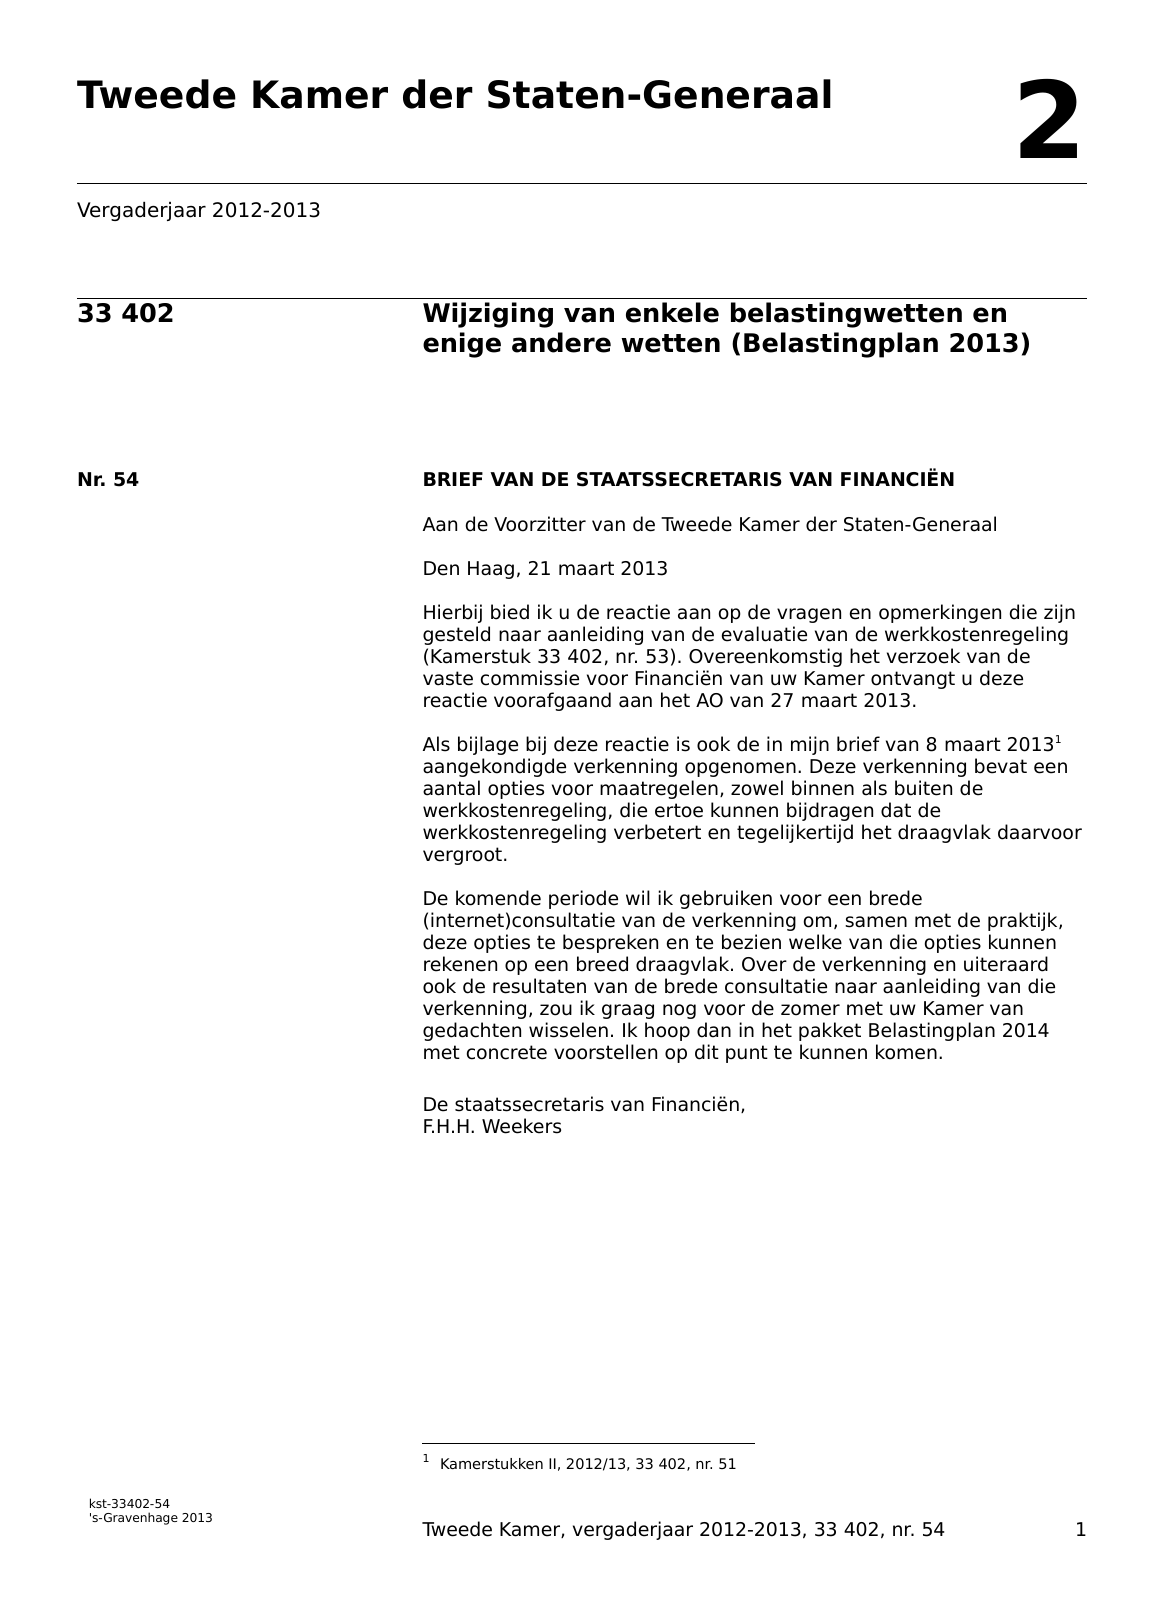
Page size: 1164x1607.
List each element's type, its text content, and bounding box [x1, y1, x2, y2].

table_header 2 [886, 59, 1087, 183]
text Aan de Voorzitter van de Tweede Kamer der Staten-Generaal [422, 513, 1087, 536]
subtitle 33 402 Wijziging van enkele belastingwetten en enige andere wetten (Belastingplan 2013) [77, 299, 1087, 358]
subtitle Nr. 54 BRIEF VAN DE STAATSSECRETARIS VAN FINANCIËN [77, 469, 1087, 491]
text De staatssecretaris van Financiën, F.H.H. Weekers [422, 1094, 1087, 1138]
text De komende periode wil ik gebruiken voor een brede (internet)consultatie van de verkenning om, samen met de praktijk, deze opties te bespreken en te bezien welke van die opties kunnen rekenen op een breed draagvlak. Over de verkenning en uiteraard ook de resultaten van de brede consultatie naar aanleiding van die verkenning, zou ik graag nog voor de zomer met uw Kamer van gedachten wisselen. Ik hoop dan in het pakket Belastingplan 2014 met concrete voorstellen op dit punt te kunnen komen. [422, 888, 1087, 1064]
table_cell Vergaderjaar 2012-2013 [77, 184, 1087, 298]
text Den Haag, 21 maart 2013 [422, 558, 1087, 580]
text 's-Gravenhage 2013 [88, 1511, 323, 1525]
text kst-33402-54 [88, 1497, 323, 1511]
text Kamerstukken II, 2012/13, 33 402, nr. 51 [422, 1452, 1087, 1474]
table_header Tweede Kamer der Staten-Generaal [77, 59, 886, 183]
text Als bijlage bij deze reactie is ook de in mijn brief van 8 maart 2013 aangekondigde verkenning opgenomen. Deze verkenning bevat een aantal opties voor maatregelen, zowel binnen als buiten de werkkostenregeling, die ertoe kunnen bijdragen dat de werkkostenregeling verbetert en tegelijkertijd het draagvlak daarvoor vergroot. [422, 734, 1087, 866]
text Hierbij bied ik u de reactie aan op de vragen en opmerkingen die zijn gesteld naar aanleiding van de evaluatie van de werkkostenregeling (Kamerstuk 33 402, nr. 53). Overeenkomstig het verzoek van de vaste commissie voor Financiën van uw Kamer ontvangt u deze reactie voorafgaand aan het AO van 27 maart 2013. [422, 602, 1087, 712]
